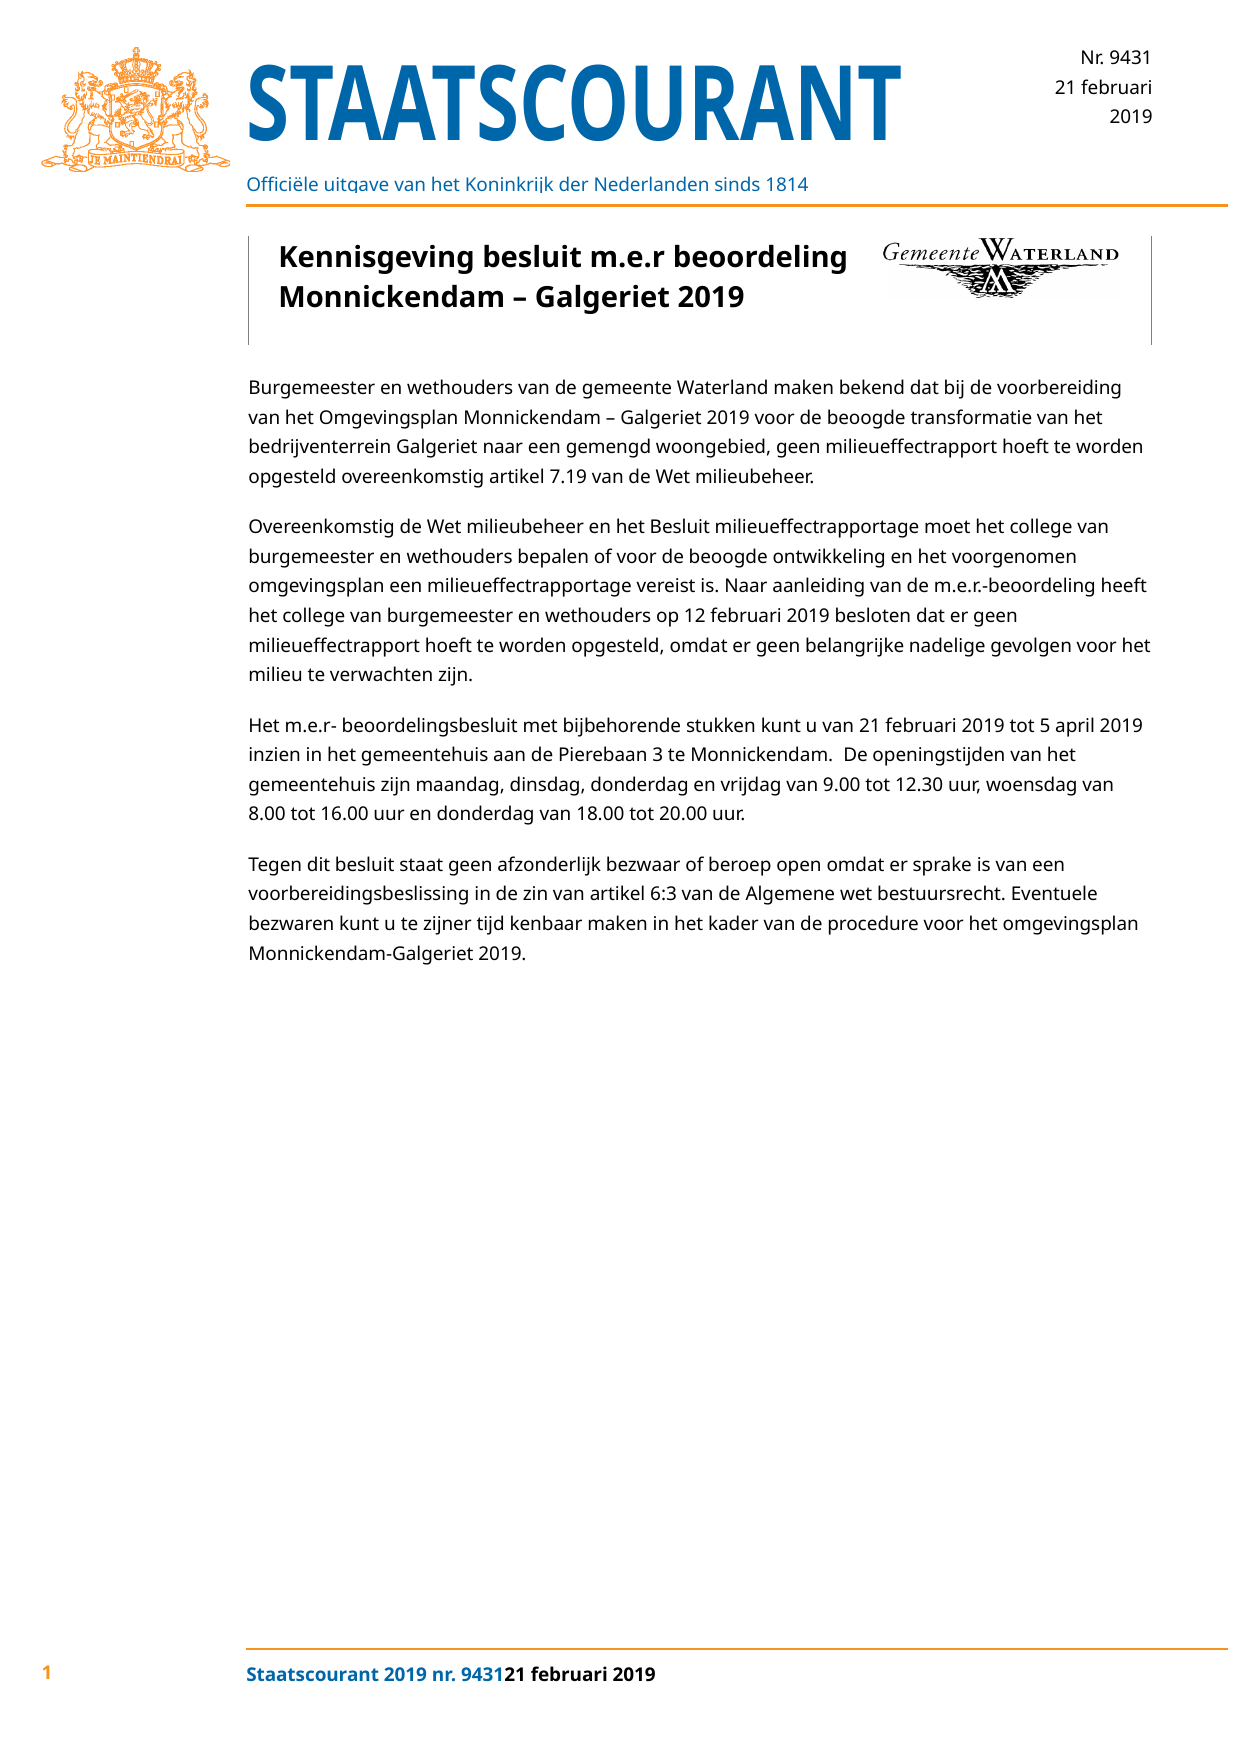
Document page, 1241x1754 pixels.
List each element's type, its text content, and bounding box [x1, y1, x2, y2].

text Overeenkomstig de Wet milieubeheer en het Besluit milieueffectrapportage moet het college van burgemeester en wethouders bepalen of voor de beoogde ontwikkeling en het voorgenomen omgevingsplan een milieueffectrapportage vereist is. Naar aanleiding van de m.e.r.-beoordeling heeft het college van burgemeester en wethouders op 12 februari 2019 besloten dat er geen milieueffectrapport hoeft te worden opgesteld, omdat er geen belangrijke nadelige gevolgen voor het milieu te verwachten zijn. [248, 513, 1152, 687]
text Het m.e.r- beoordelingsbesluit met bijbehorende stukken kunt u van 21 februari 2019 tot 5 april 2019 inzien in het gemeentehuis aan de Pierebaan 3 te Monnickendam. De openingstijden van het gemeentehuis zijn maandag, dinsdag, donderdag en vrijdag van 9.00 tot 12.30 uur, woensdag van 8.00 tot 16.00 uur en donderdag van 18.00 tot 20.00 uur. [248, 712, 1152, 826]
text Burgemeester en wethouders van de gemeente Waterland maken bekend dat bij de voorbereiding van het Omgevingsplan Monnickendam – Galgeriet 2019 voor de beoogde transformatie van het bedrijventerrein Galgeriet naar een gemengd woongebied, geen milieueffectrapport hoeft te worden opgesteld overeenkomstig artikel 7.19 van de Wet milieubeheer. [248, 374, 1152, 489]
picture [882, 236, 1119, 299]
text Tegen dit besluit staat geen afzonderlijk bezwaar of beroep open omdat er sprake is van een voorbereidingsbeslissing in de zin van artikel 6:3 van de Algemene wet bestuursrecht. Eventuele bezwaren kunt u te zijner tijd kenbaar maken in het kader van de procedure voor het omgevingsplan Monnickendam-Galgeriet 2019. [248, 851, 1152, 965]
picture [41, 47, 231, 172]
table_header [850, 236, 1151, 345]
table_header Kennisgeving besluit m.e.r beoordeling Monnickendam – Galgeriet 2019 [249, 236, 850, 345]
